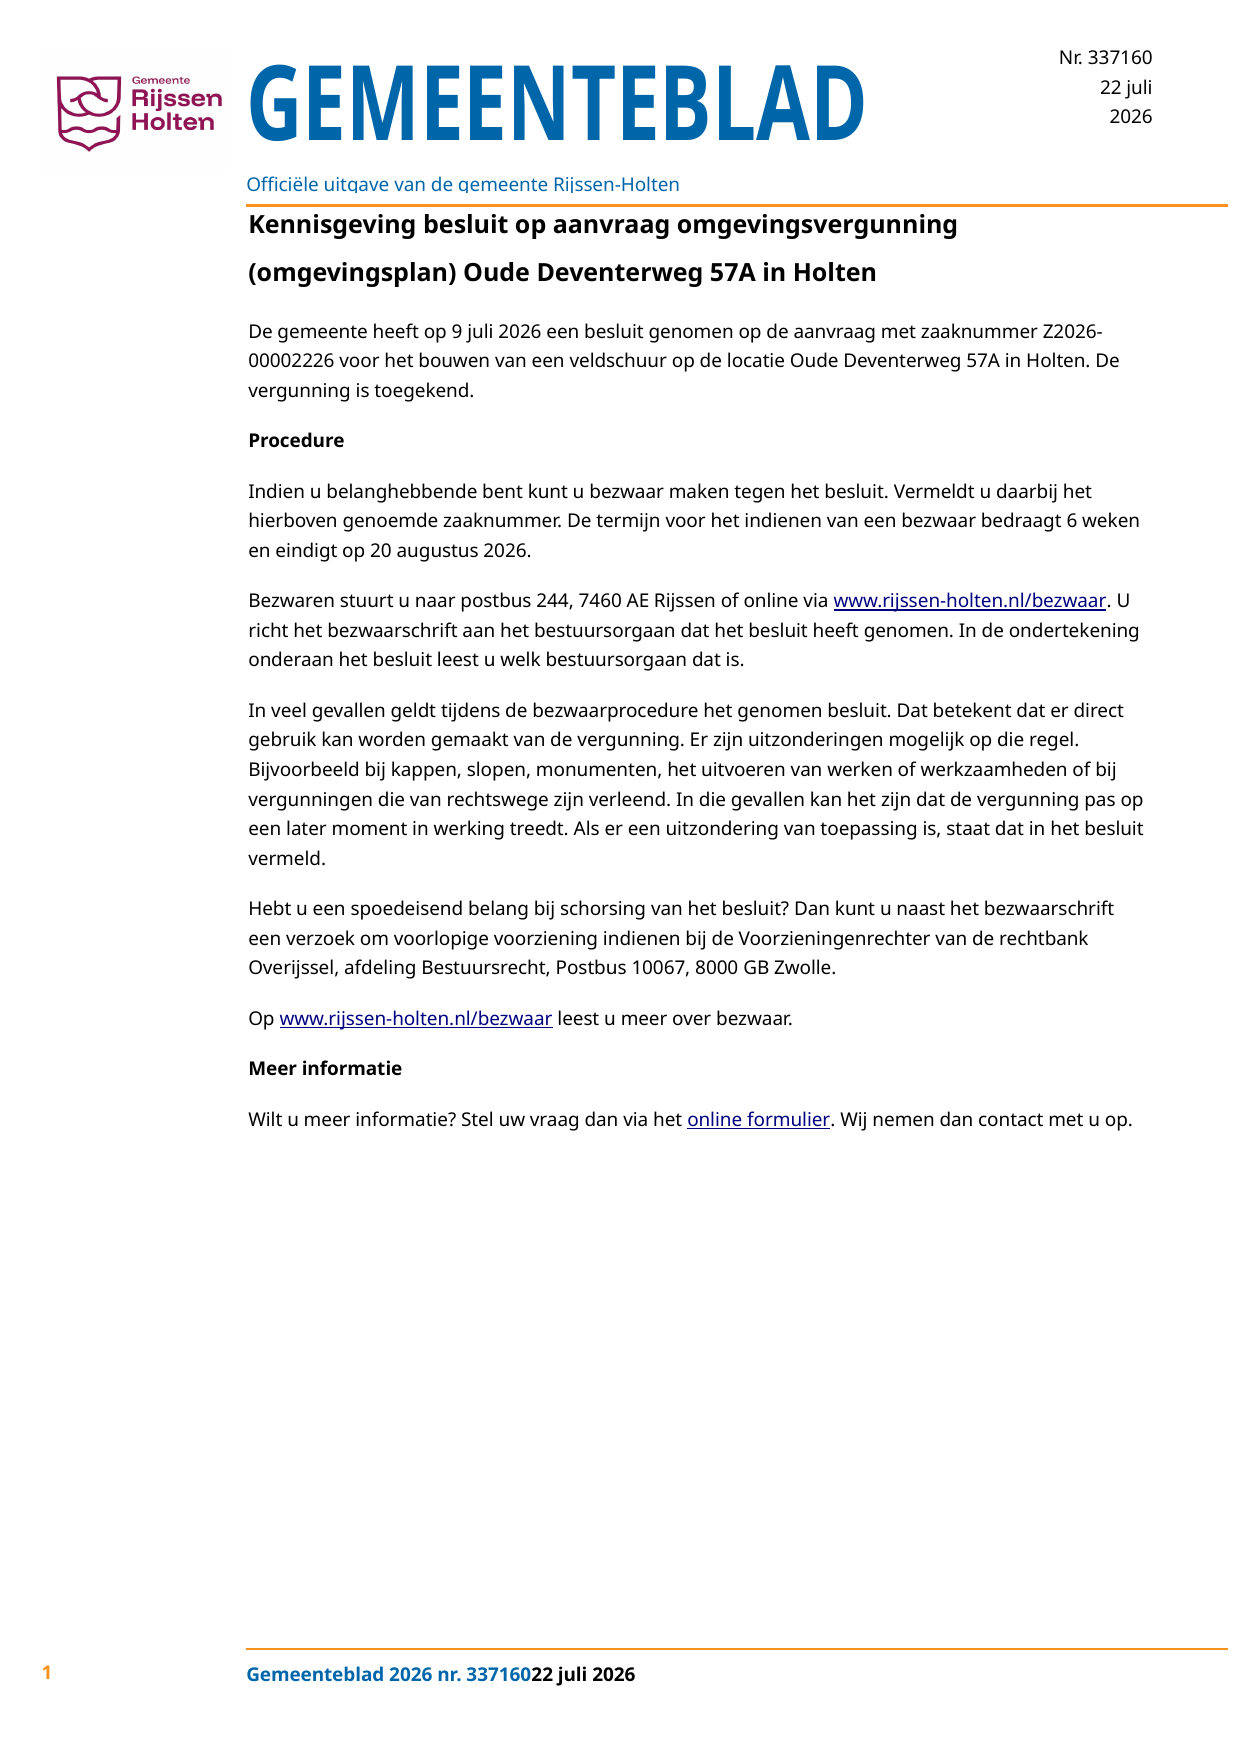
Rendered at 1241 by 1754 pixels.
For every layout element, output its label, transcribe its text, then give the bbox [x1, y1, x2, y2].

text Wilt u meer informatie? Stel uw vraag dan via het online formulier. Wij nemen dan contact met u op. [248, 1106, 1152, 1132]
text Kennisgeving besluit op aanvraag omgevingsvergunning (omgevingsplan) Oude Deventerweg 57A in Holten [248, 207, 1152, 288]
text De gemeente heeft op 9 juli 2026 een besluit genomen op de aanvraag met zaaknummer Z2026-00002226 voor het bouwen van een veldschuur op de locatie Oude Deventerweg 57A in Holten. De vergunning is toegekend. [248, 318, 1152, 403]
text Op www.rijssen-holten.nl/bezwaar leest u meer over bezwaar. [248, 1005, 1152, 1031]
text Hebt u een spoedeisend belang bij schorsing van het besluit? Dan kunt u naast het bezwaarschrift een verzoek om voorlopige voorziening indienen bij de Voorzieningenrechter van de rechtbank Overijssel, afdeling Bestuursrecht, Postbus 10067, 8000 GB Zwolle. [248, 895, 1152, 980]
text Meer informatie [248, 1055, 1152, 1081]
text Bezwaren stuurt u naar postbus 244, 7460 AE Rijssen of online via www.rijssen-holten.nl/bezwaar. U richt het bezwaarschrift aan het bestuursorgaan dat het besluit heeft genomen. In de ondertekening onderaan het besluit leest u welk bestuursorgaan dat is. [248, 587, 1152, 672]
text Indien u belanghebbende bent kunt u bezwaar maken tegen het besluit. Vermeldt u daarbij het hierboven genoemde zaaknummer. De termijn voor het indienen van een bezwaar bedraagt 6 weken en eindigt op 20 augustus 2026. [248, 478, 1152, 563]
text In veel gevallen geldt tijdens de bezwaarprocedure het genomen besluit. Dat betekent dat er direct gebruik kan worden gemaakt van de vergunning. Er zijn uitzonderingen mogelijk op die regel. Bijvoorbeeld bij kappen, slopen, monumenten, het uitvoeren van werken of werkzaamheden of bij vergunningen die van rechtswege zijn verleend. In die gevallen kan het zijn dat de vergunning pas op een later moment in werking treedt. Als er een uitzondering van toepassing is, staat dat in het besluit vermeld. [248, 697, 1152, 871]
text Procedure [248, 427, 1152, 453]
picture [41, 47, 231, 172]
